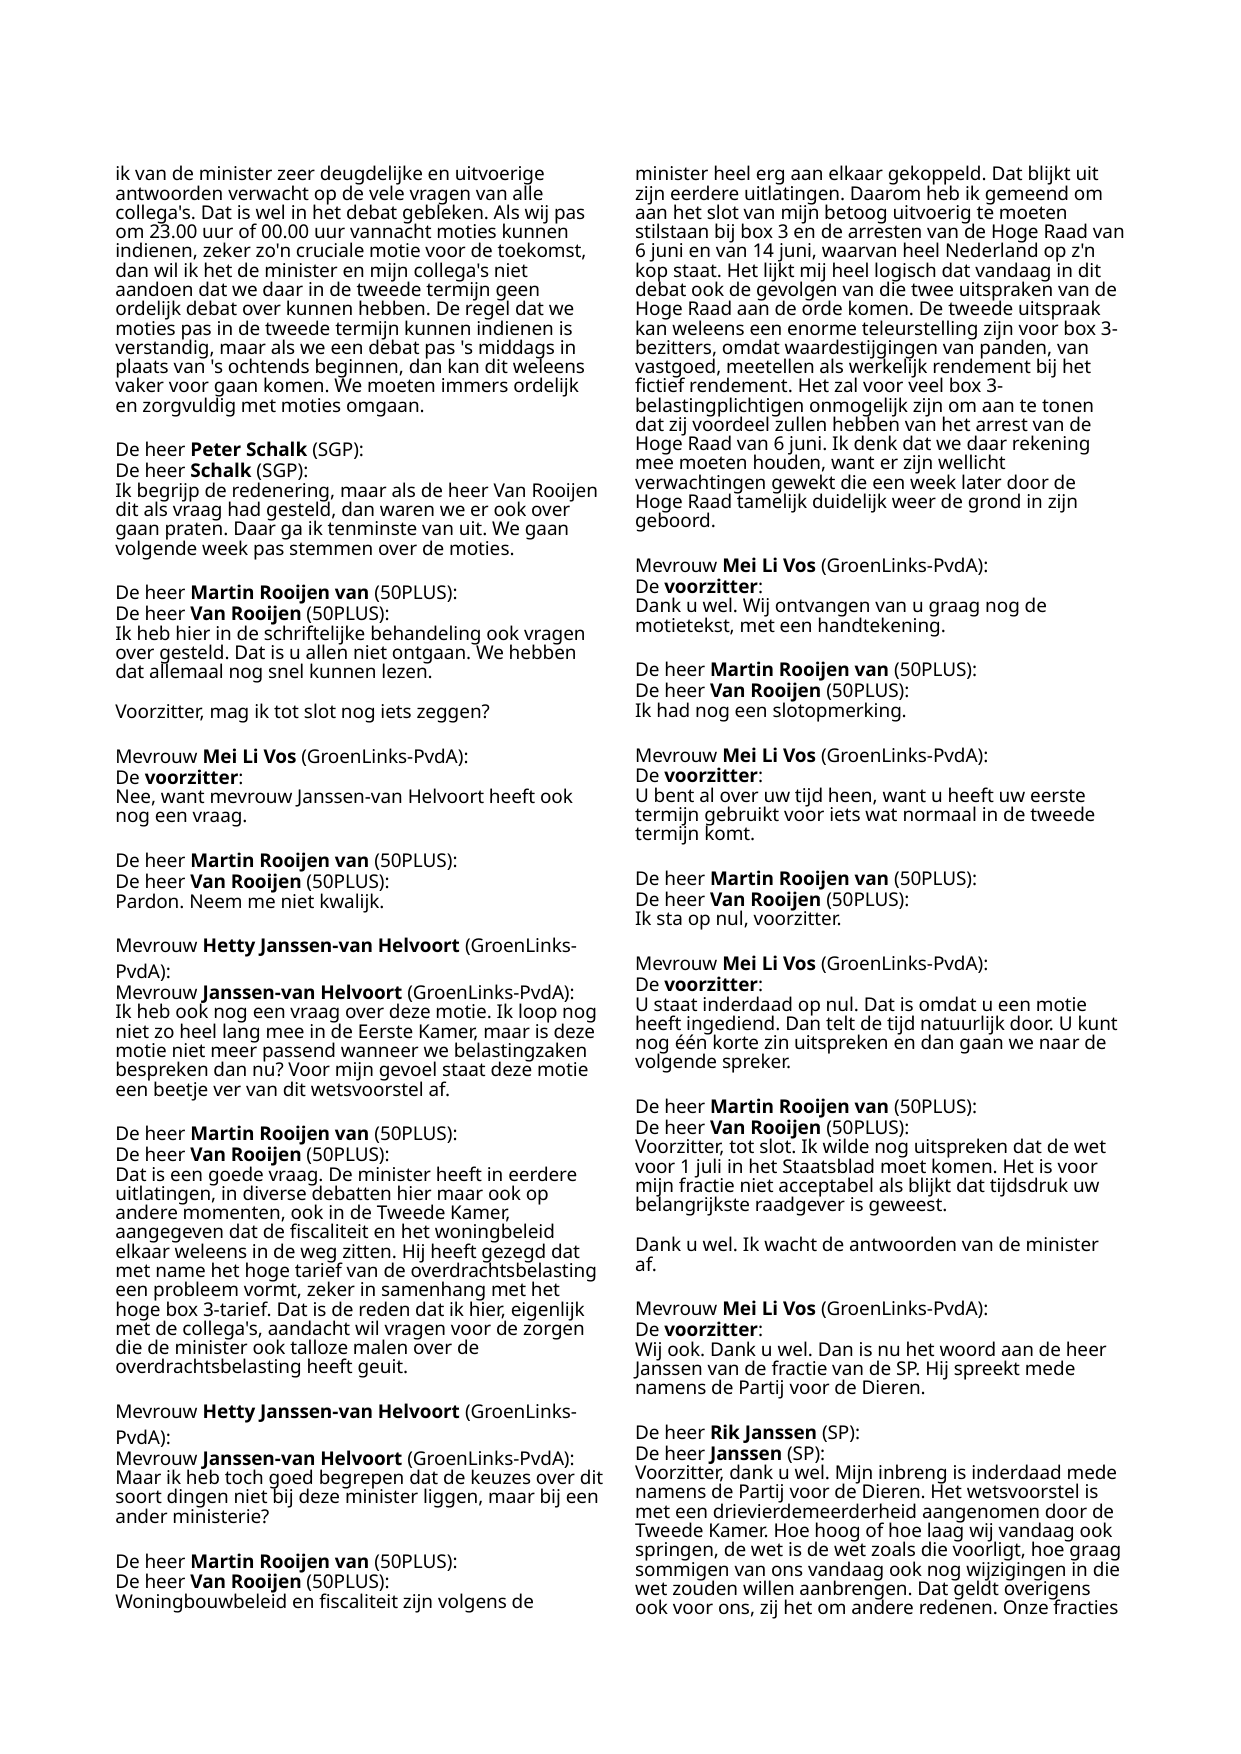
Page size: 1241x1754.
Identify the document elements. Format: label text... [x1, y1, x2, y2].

text Woningbouwbeleid en fiscaliteit zijn volgens de [115, 1593, 605, 1612]
text De voorzitter: [635, 767, 1125, 787]
text ik van de minister zeer deugdelijke en uitvoerige antwoorden verwacht op de vele vragen van alle collega's. Dat is wel in het debat gebleken. Als wij pas om 23.00 uur of 00.00 uur vannacht moties kunnen indienen, zeker zo'n cruciale motie voor de toekomst, dan wil ik het de minister en mijn collega's niet aandoen dat we daar in de tweede termijn geen ordelijk debat over kunnen hebben. De regel dat we moties pas in de tweede termijn kunnen indienen is verstandig, maar als we een debat pas 's middags in plaats van 's ochtends beginnen, dan kan dit weleens vaker voor gaan komen. We moeten immers ordelijk en zorgvuldig met moties omgaan. [115, 165, 605, 416]
text Ik heb ook nog een vraag over deze motie. Ik loop nog niet zo heel lang mee in de Eerste Kamer, maar is deze motie niet meer passend wanneer we belastingzaken bespreken dan nu? Voor mijn gevoel staat deze motie een beetje ver van dit wetsvoorstel af. [115, 1003, 605, 1100]
text Mevrouw Mei Li Vos (GroenLinks-PvdA): [115, 743, 605, 769]
text Ik had nog een slotopmerking. [635, 702, 1125, 721]
text De heer Van Rooijen (50PLUS): [635, 891, 1125, 910]
text De heer Janssen (SP): [635, 1445, 1125, 1464]
text De heer Schalk (SGP): [115, 462, 605, 482]
text De voorzitter: [635, 578, 1125, 597]
text Wij ook. Dank u wel. Dan is nu het woord aan de heer Janssen van de fractie van de SP. Hij spreekt mede namens de Partij voor de Dieren. [635, 1341, 1125, 1398]
text De heer Martin Rooijen van (50PLUS): [635, 1093, 1125, 1119]
text De voorzitter: [635, 976, 1125, 996]
text Dank u wel. Wij ontvangen van u graag nog de motietekst, met een handtekening. [635, 597, 1125, 636]
text Mevrouw Hetty Janssen-van Helvoort (GroenLinks-PvdA): [115, 1398, 605, 1450]
text Ik sta op nul, voorzitter. [635, 910, 1125, 930]
text Dat is een goede vraag. De minister heeft in eerdere uitlatingen, in diverse debatten hier maar ook op andere momenten, ook in de Tweede Kamer, aangegeven dat de fiscaliteit en het woningbeleid elkaar weleens in de weg zitten. Hij heeft gezegd dat met name het hoge tarief van de overdrachtsbelasting een probleem vormt, zeker in samenhang met het hoge box 3-tarief. Dat is de reden dat ik hier, eigenlijk met de collega's, aandacht wil vragen voor de zorgen die de minister ook talloze malen over de overdrachtsbelasting heeft geuit. [115, 1166, 605, 1378]
text U bent al over uw tijd heen, want u heeft uw eerste termijn gebruikt voor iets wat normaal in de tweede termijn komt. [635, 787, 1125, 844]
text De heer Martin Rooijen van (50PLUS): [635, 865, 1125, 891]
text De voorzitter: [115, 769, 605, 788]
text Voorzitter, tot slot. Ik wilde nog uitspreken dat de wet voor 1 juli in het Staatsblad moet komen. Het is voor mijn fractie niet acceptabel als blijkt dat tijdsdruk uw belangrijkste raadgever is geweest. [635, 1138, 1125, 1216]
text De heer Peter Schalk (SGP): [115, 437, 605, 462]
text De heer Martin Rooijen van (50PLUS): [115, 1121, 605, 1146]
text Ik heb hier in de schriftelijke behandeling ook vragen over gesteld. Dat is u allen niet ontgaan. We hebben dat allemaal nog snel kunnen lezen. [115, 624, 605, 682]
text Dank u wel. Ik wacht de antwoorden van de minister af. [635, 1236, 1125, 1275]
text Mevrouw Mei Li Vos (GroenLinks-PvdA): [635, 1296, 1125, 1321]
text Voorzitter, mag ik tot slot nog iets zeggen? [115, 703, 605, 722]
text De heer Martin Rooijen van (50PLUS): [115, 848, 605, 873]
text Maar ik heb toch goed begrepen dat de keuzes over dit soort dingen niet bij deze minister liggen, maar bij een ander ministerie? [115, 1469, 605, 1527]
text Voorzitter, dank u wel. Mijn inbreng is inderdaad mede namens de Partij voor de Dieren. Het wetsvoorstel is met een drievierdemeerderheid aangenomen door de Tweede Kamer. Hoe hoog of hoe laag wij vandaag ook springen, de wet is de wet zoals die voorligt, hoe graag sommigen van ons vandaag ook nog wijzigingen in die wet zouden willen aanbrengen. Dat geldt overigens ook voor ons, zij het om andere redenen. Onze fracties [635, 1464, 1125, 1618]
text De heer Van Rooijen (50PLUS): [635, 1119, 1125, 1138]
text De heer Van Rooijen (50PLUS): [115, 605, 605, 624]
text De heer Martin Rooijen van (50PLUS): [115, 1548, 605, 1573]
text Mevrouw Mei Li Vos (GroenLinks-PvdA): [635, 742, 1125, 767]
text De heer Rik Janssen (SP): [635, 1419, 1125, 1445]
text De heer Martin Rooijen van (50PLUS): [635, 657, 1125, 682]
text De heer Van Rooijen (50PLUS): [115, 1573, 605, 1593]
text U staat inderdaad op nul. Dat is omdat u een motie heeft ingediend. Dan telt de tijd natuurlijk door. U kunt nog één korte zin uitspreken en dan gaan we naar de volgende spreker. [635, 996, 1125, 1073]
text Mevrouw Mei Li Vos (GroenLinks-PvdA): [635, 552, 1125, 578]
text minister heel erg aan elkaar gekoppeld. Dat blijkt uit zijn eerdere uitlatingen. Daarom heb ik gemeend om aan het slot van mijn betoog uitvoerig te moeten stilstaan bij box 3 en de arresten van de Hoge Raad van 6 juni en van 14 juni, waarvan heel Nederland op z'n kop staat. Het lijkt mij heel logisch dat vandaag in dit debat ook de gevolgen van die twee uitspraken van de Hoge Raad aan de orde komen. De tweede uitspraak kan weleens een enorme teleurstelling zijn voor box 3-bezitters, omdat waardestijgingen van panden, van vastgoed, meetellen als werkelijk rendement bij het fictief rendement. Het zal voor veel box 3-belastingplichtigen onmogelijk zijn om aan te tonen dat zij voordeel zullen hebben van het arrest van de Hoge Raad van 6 juni. Ik denk dat we daar rekening mee moeten houden, want er zijn wellicht verwachtingen gewekt die een week later door de Hoge Raad tamelijk duidelijk weer de grond in zijn geboord. [635, 165, 1125, 531]
text Mevrouw Janssen-van Helvoort (GroenLinks-PvdA): [115, 984, 605, 1003]
text De voorzitter: [635, 1321, 1125, 1341]
text De heer Van Rooijen (50PLUS): [635, 682, 1125, 702]
text Mevrouw Mei Li Vos (GroenLinks-PvdA): [635, 951, 1125, 976]
text Nee, want mevrouw Janssen-van Helvoort heeft ook nog een vraag. [115, 788, 605, 827]
text Pardon. Neem me niet kwalijk. [115, 893, 605, 912]
text De heer Van Rooijen (50PLUS): [115, 873, 605, 893]
text Mevrouw Hetty Janssen-van Helvoort (GroenLinks-PvdA): [115, 933, 605, 984]
text Mevrouw Janssen-van Helvoort (GroenLinks-PvdA): [115, 1450, 605, 1469]
text De heer Van Rooijen (50PLUS): [115, 1146, 605, 1166]
text Ik begrijp de redenering, maar als de heer Van Rooijen dit als vraag had gesteld, dan waren we er ook over gaan praten. Daar ga ik tenminste van uit. We gaan volgende week pas stemmen over de moties. [115, 482, 605, 559]
text De heer Martin Rooijen van (50PLUS): [115, 579, 605, 605]
